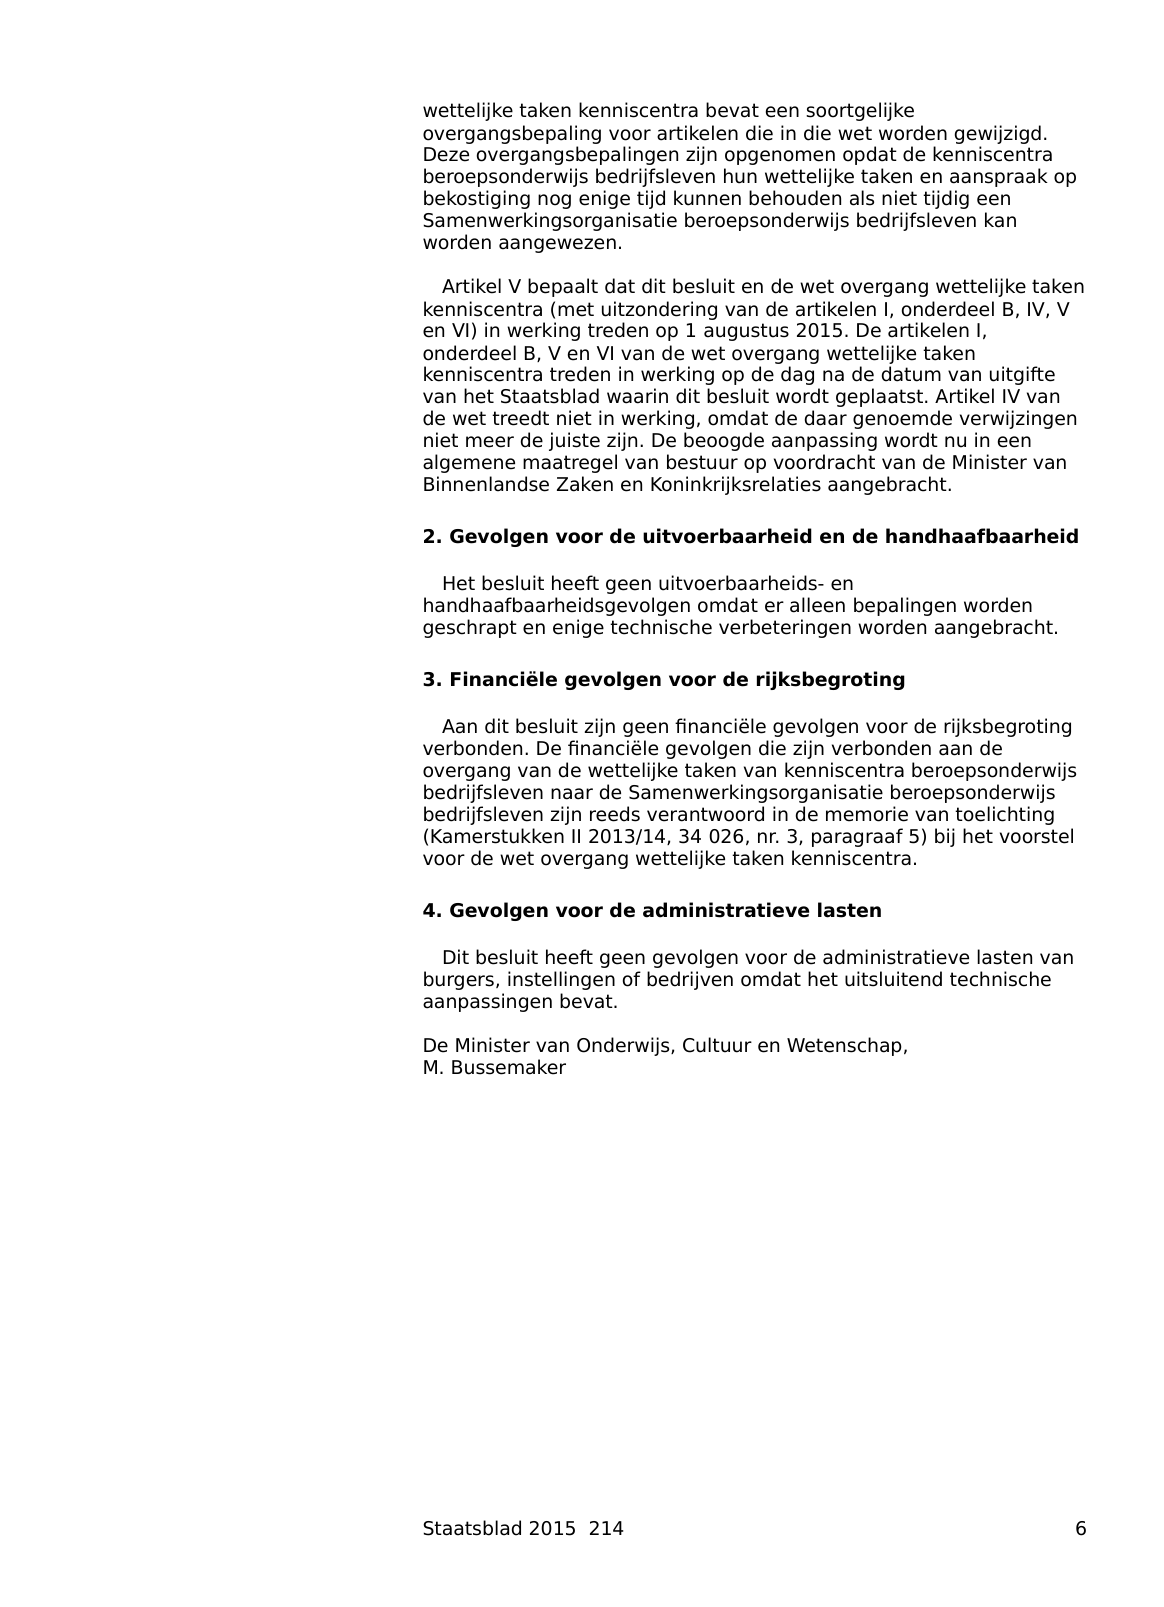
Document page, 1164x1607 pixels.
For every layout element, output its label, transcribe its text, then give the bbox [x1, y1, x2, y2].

subtitle 2. Gevolgen voor de uitvoerbaarheid en de handhaafbaarheid [422, 526, 1087, 548]
text De Minister van Onderwijs, Cultuur en Wetenschap, M. Bussemaker [422, 1035, 1087, 1079]
text Het besluit heeft geen uitvoerbaarheids- en handhaafbaarheidsgevolgen omdat er alleen bepalingen worden geschrapt en enige technische verbeteringen worden aangebracht. [422, 573, 1087, 639]
text Artikel V bepaalt dat dit besluit en de wet overgang wettelijke taken kenniscentra (met uitzondering van de artikelen I, onderdeel B, IV, V en VI) in werking treden op 1 augustus 2015. De artikelen I, onderdeel B, V en VI van de wet overgang wettelijke taken kenniscentra treden in werking op de dag na de datum van uitgifte van het Staatsblad waarin dit besluit wordt geplaatst. Artikel IV van de wet treedt niet in werking, omdat de daar genoemde verwijzingen niet meer de juiste zijn. De beoogde aanpassing wordt nu in een algemene maatregel van bestuur op voordracht van de Minister van Binnenlandse Zaken en Koninkrijksrelaties aangebracht. [422, 276, 1087, 496]
text Dit besluit heeft geen gevolgen voor de administratieve lasten van burgers, instellingen of bedrijven omdat het uitsluitend technische aanpassingen bevat. [422, 947, 1087, 1013]
subtitle 3. Financiële gevolgen voor de rijksbegroting [422, 669, 1087, 691]
text Aan dit besluit zijn geen financiële gevolgen voor de rijksbegroting verbonden. De financiële gevolgen die zijn verbonden aan de overgang van de wettelijke taken van kenniscentra beroepsonderwijs bedrijfsleven naar de Samenwerkingsorganisatie beroepsonderwijs bedrijfsleven zijn reeds verantwoord in de memorie van toelichting (Kamerstukken II 2013/14, 34 026, nr. 3, paragraaf 5) bij het voorstel voor de wet overgang wettelijke taken kenniscentra. [422, 716, 1087, 870]
text wettelijke taken kenniscentra bevat een soortgelijke overgangsbepaling voor artikelen die in die wet worden gewijzigd. Deze overgangsbepalingen zijn opgenomen opdat de kenniscentra beroepsonderwijs bedrijfsleven hun wettelijke taken en aanspraak op bekostiging nog enige tijd kunnen behouden als niet tijdig een Samenwerkingsorganisatie beroepsonderwijs bedrijfsleven kan worden aangewezen. [422, 100, 1087, 254]
subtitle 4. Gevolgen voor de administratieve lasten [422, 900, 1087, 922]
